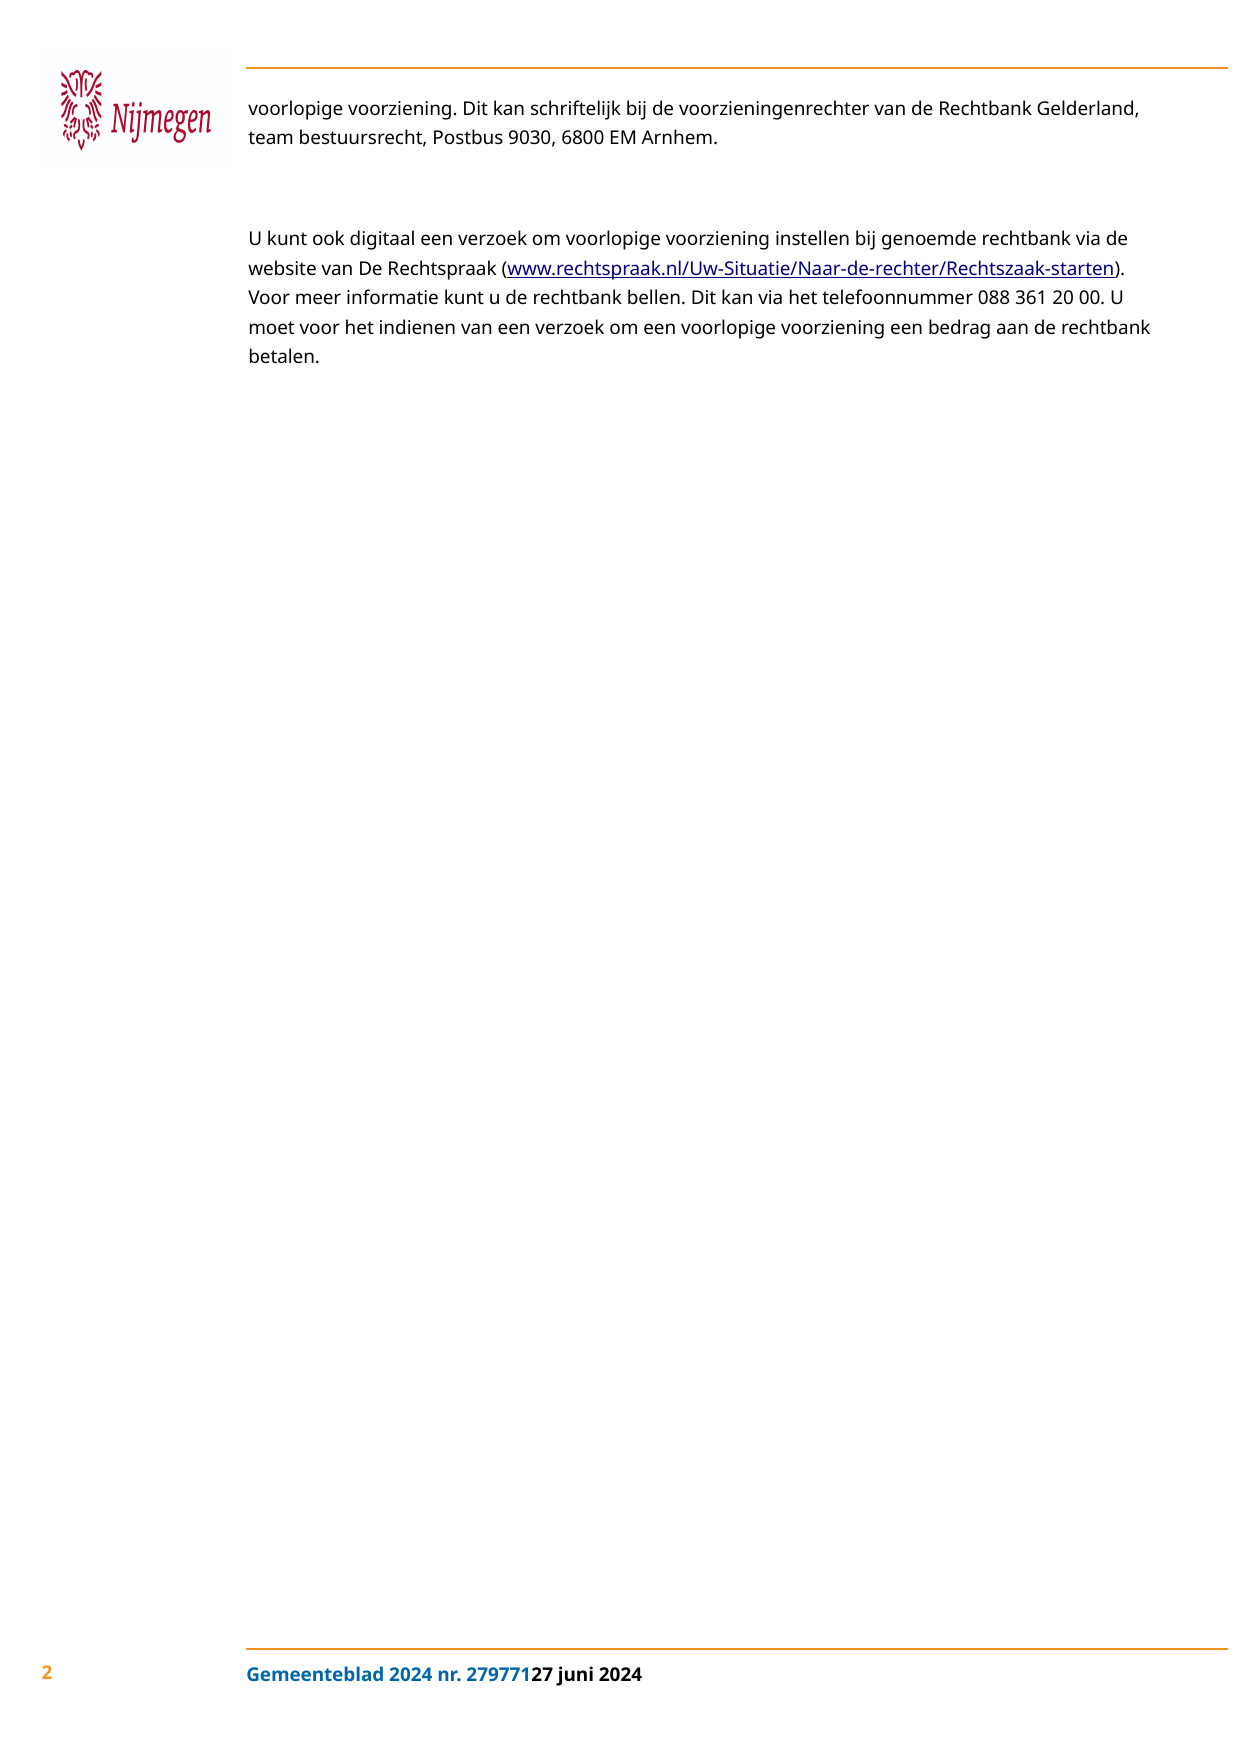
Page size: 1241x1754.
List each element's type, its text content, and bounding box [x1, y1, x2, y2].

text U kunt ook digitaal een verzoek om voorlopige voorziening instellen bij genoemde rechtbank via de website van De Rechtspraak (www.rechtspraak.nl/Uw-Situatie/Naar-de-rechter/Rechtszaak-starten). Voor meer informatie kunt u de rechtbank bellen. Dit kan via het telefoonnummer 088 361 20 00. U moet voor het indienen van een verzoek om een voorlopige voorziening een bedrag aan de rechtbank betalen. [248, 225, 1152, 369]
picture [41, 47, 231, 172]
text voorlopige voorziening. Dit kan schriftelijk bij de voorzieningenrechter van de Rechtbank Gelderland, team bestuursrecht, Postbus 9030, 6800 EM Arnhem. [248, 95, 1152, 150]
